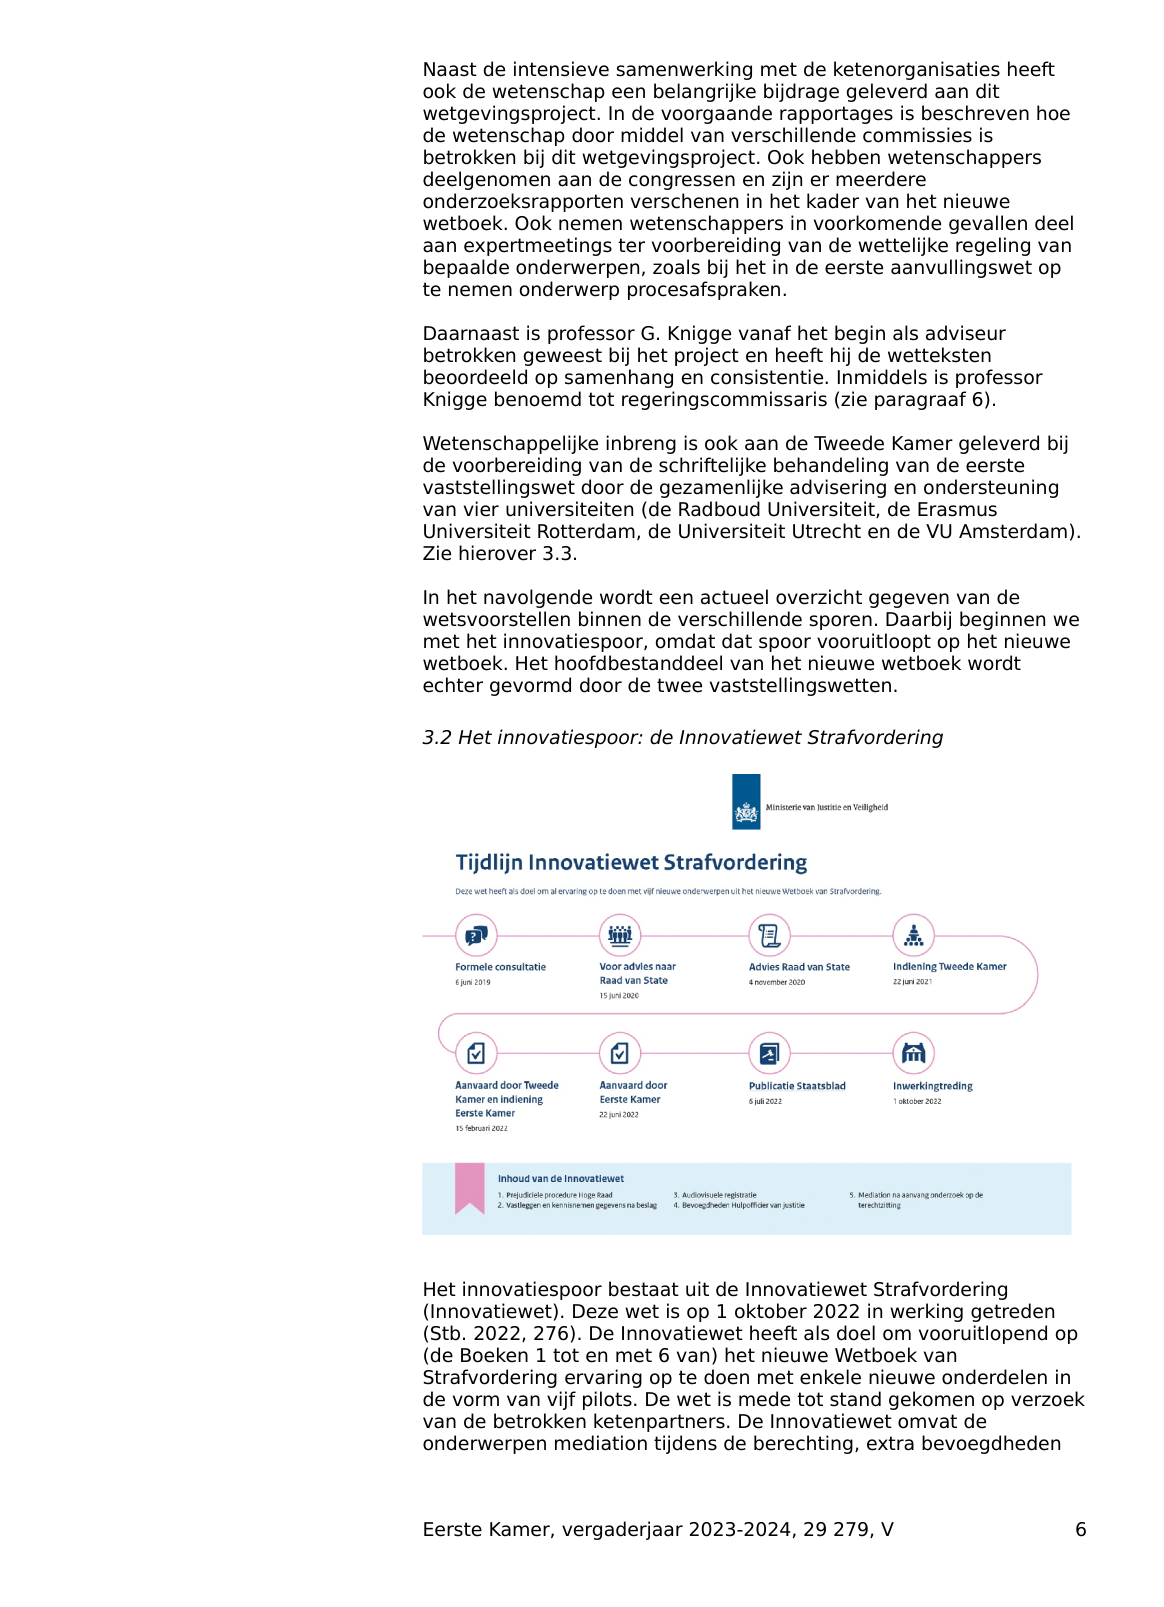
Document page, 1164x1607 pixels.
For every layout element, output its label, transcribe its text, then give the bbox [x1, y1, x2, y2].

text In het navolgende wordt een actueel overzicht gegeven van de wetsvoorstellen binnen de verschillende sporen. Daarbij beginnen we met het innovatiespoor, omdat dat spoor vooruitloopt op het nieuwe wetboek. Het hoofdbestanddeel van het nieuwe wetboek wordt echter gevormd door de twee vaststellingswetten. [422, 587, 1087, 697]
picture [422, 774, 1072, 1235]
text Daarnaast is professor G. Knigge vanaf het begin als adviseur betrokken geweest bij het project en heeft hij de wetteksten beoordeeld op samenhang en consistentie. Inmiddels is professor Knigge benoemd tot regeringscommissaris (zie paragraaf 6). [422, 323, 1087, 411]
text Het innovatiespoor bestaat uit de Innovatiewet Strafvordering (Innovatiewet). Deze wet is op 1 oktober 2022 in werking getreden (Stb. 2022, 276). De Innovatiewet heeft als doel om vooruitlopend op (de Boeken 1 tot en met 6 van) het nieuwe Wetboek van Strafvordering ervaring op te doen met enkele nieuwe onderdelen in de vorm van vijf pilots. De wet is mede tot stand gekomen op verzoek van de betrokken ketenpartners. De Innovatiewet omvat de onderwerpen mediation tijdens de berechting, extra bevoegdheden [422, 1279, 1087, 1455]
text Wetenschappelijke inbreng is ook aan de Tweede Kamer geleverd bij de voorbereiding van de schriftelijke behandeling van de eerste vaststellingswet door de gezamenlijke advisering en ondersteuning van vier universiteiten (de Radboud Universiteit, de Erasmus Universiteit Rotterdam, de Universiteit Utrecht en de VU Amsterdam). Zie hierover 3.3. [422, 433, 1087, 565]
text Naast de intensieve samenwerking met de ketenorganisaties heeft ook de wetenschap een belangrijke bijdrage geleverd aan dit wetgevingsproject. In de voorgaande rapportages is beschreven hoe de wetenschap door middel van verschillende commissies is betrokken bij dit wetgevingsproject. Ook hebben wetenschappers deelgenomen aan de congressen en zijn er meerdere onderzoeksrapporten verschenen in het kader van het nieuwe wetboek. Ook nemen wetenschappers in voorkomende gevallen deel aan expertmeetings ter voorbereiding van de wettelijke regeling van bepaalde onderwerpen, zoals bij het in de eerste aanvullingswet op te nemen onderwerp procesafspraken. [422, 59, 1087, 301]
subtitle 3.2 Het innovatiespoor: de Innovatiewet Strafvordering [422, 727, 1087, 749]
